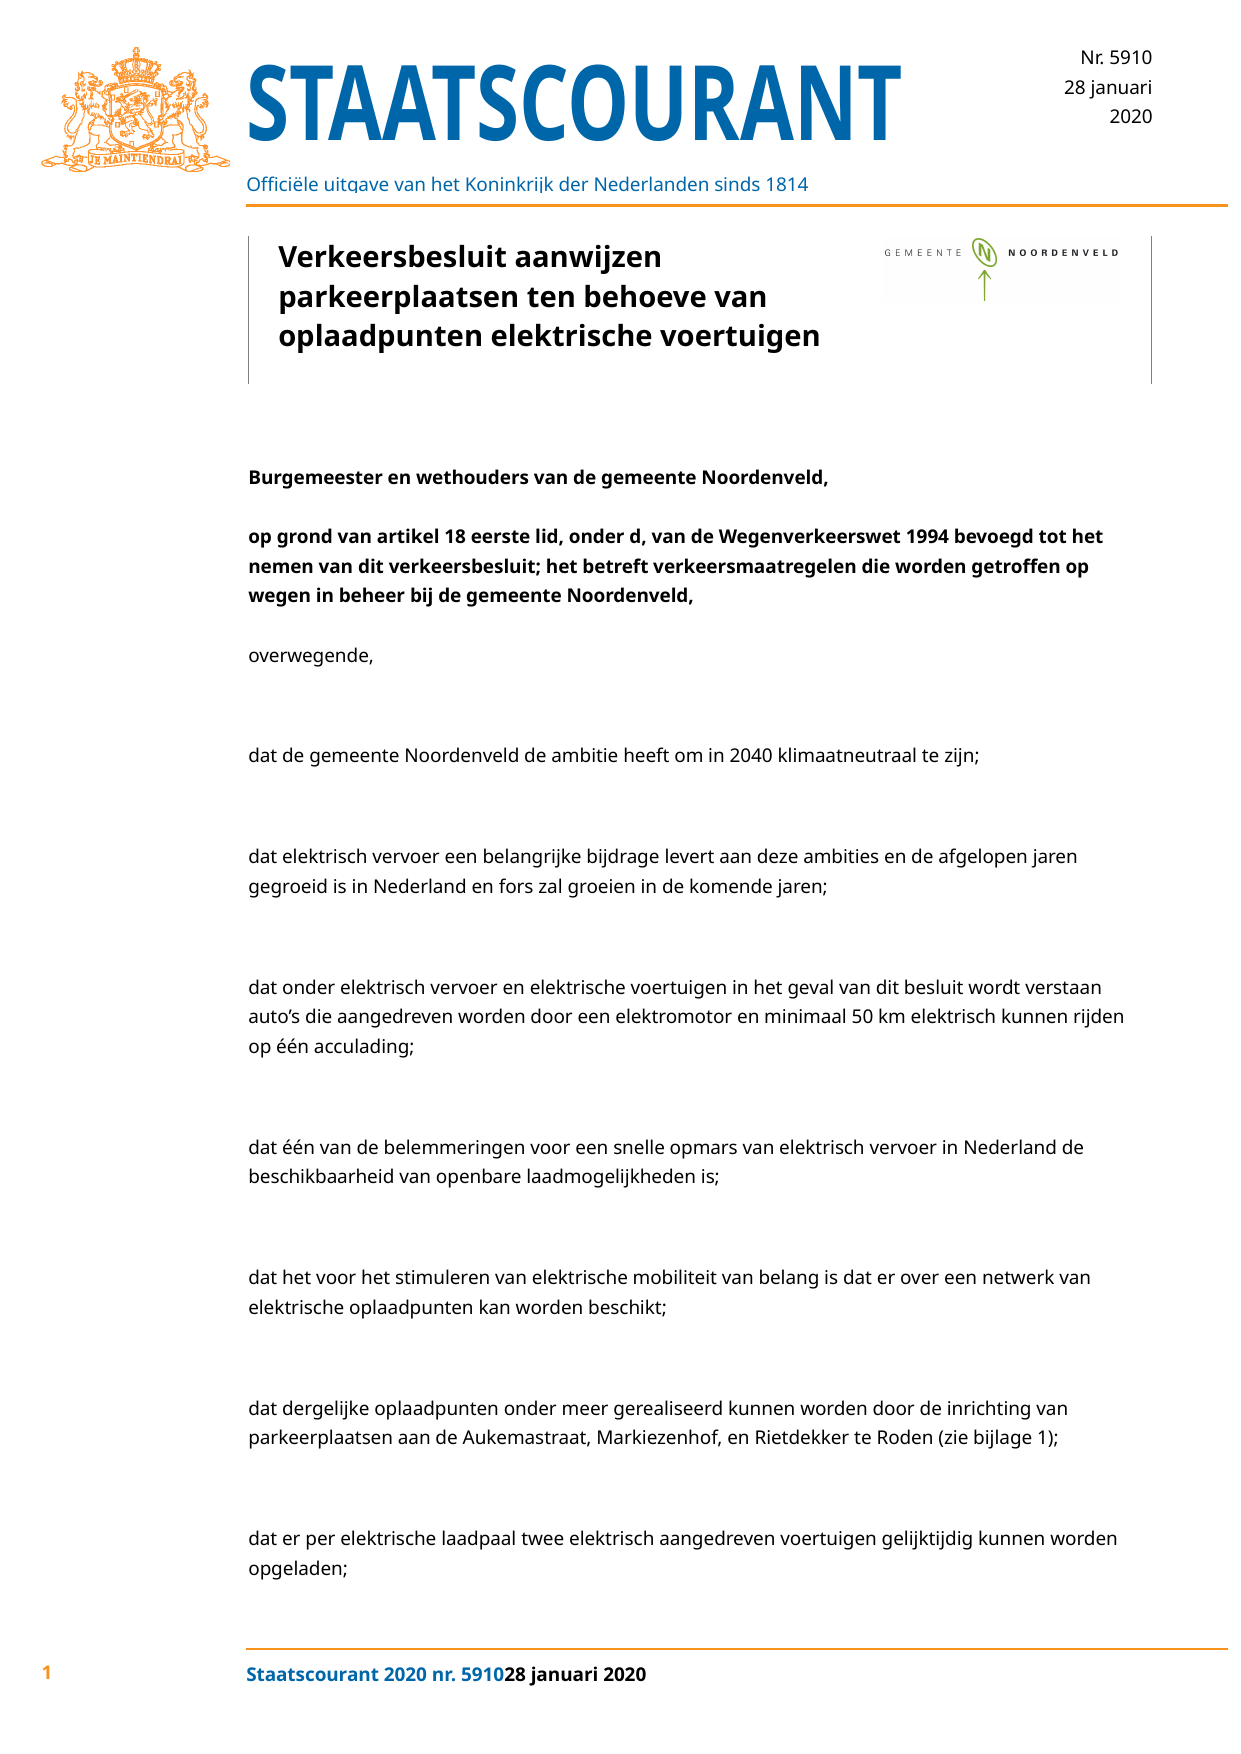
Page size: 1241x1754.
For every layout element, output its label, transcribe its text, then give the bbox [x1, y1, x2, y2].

table_header [850, 236, 1151, 384]
text dat de gemeente Noordenveld de ambitie heeft om in 2040 klimaatneutraal te zijn; [248, 743, 1152, 768]
text dat er per elektrische laadpaal twee elektrisch aangedreven voertuigen gelijktijdig kunnen worden opgeladen; [248, 1525, 1152, 1580]
text overwegende, [248, 642, 1152, 667]
text op grond van artikel 18 eerste lid, onder d, van de Wegenverkeerswet 1994 bevoegd tot het nemen van dit verkeersbesluit; het betreft verkeersmaatregelen die worden getroffen op wegen in beheer bij de gemeente Noordenveld, [248, 523, 1152, 608]
text dat één van de belemmeringen voor een snelle opmars van elektrisch vervoer in Nederland de beschikbaarheid van openbare laadmogelijkheden is; [248, 1134, 1152, 1189]
text Burgemeester en wethouders van de gemeente Noordenveld, [248, 464, 1152, 490]
text dat het voor het stimuleren van elektrische mobiliteit van belang is dat er over een netwerk van elektrische oplaadpunten kan worden beschikt; [248, 1264, 1152, 1319]
text dat elektrisch vervoer een belangrijke bijdrage levert aan deze ambities en de afgelopen jaren gegroeid is in Nederland en fors zal groeien in de komende jaren; [248, 843, 1152, 899]
text dat onder elektrisch vervoer en elektrische voertuigen in het geval van dit besluit wordt verstaan auto’s die aangedreven worden door een elektromotor en minimaal 50 km elektrisch kunnen rijden op één acculading; [248, 974, 1152, 1059]
table_header Verkeersbesluit aanwijzen parkeerplaatsen ten behoeve van oplaadpunten elektrische voertuigen [249, 236, 850, 384]
picture [41, 47, 231, 172]
text dat dergelijke oplaadpunten onder meer gerealiseerd kunnen worden door de inrichting van parkeerplaatsen aan de Aukemastraat, Markiezenhof, en Rietdekker te Roden (zie bijlage 1); [248, 1395, 1152, 1450]
picture [882, 236, 1119, 303]
